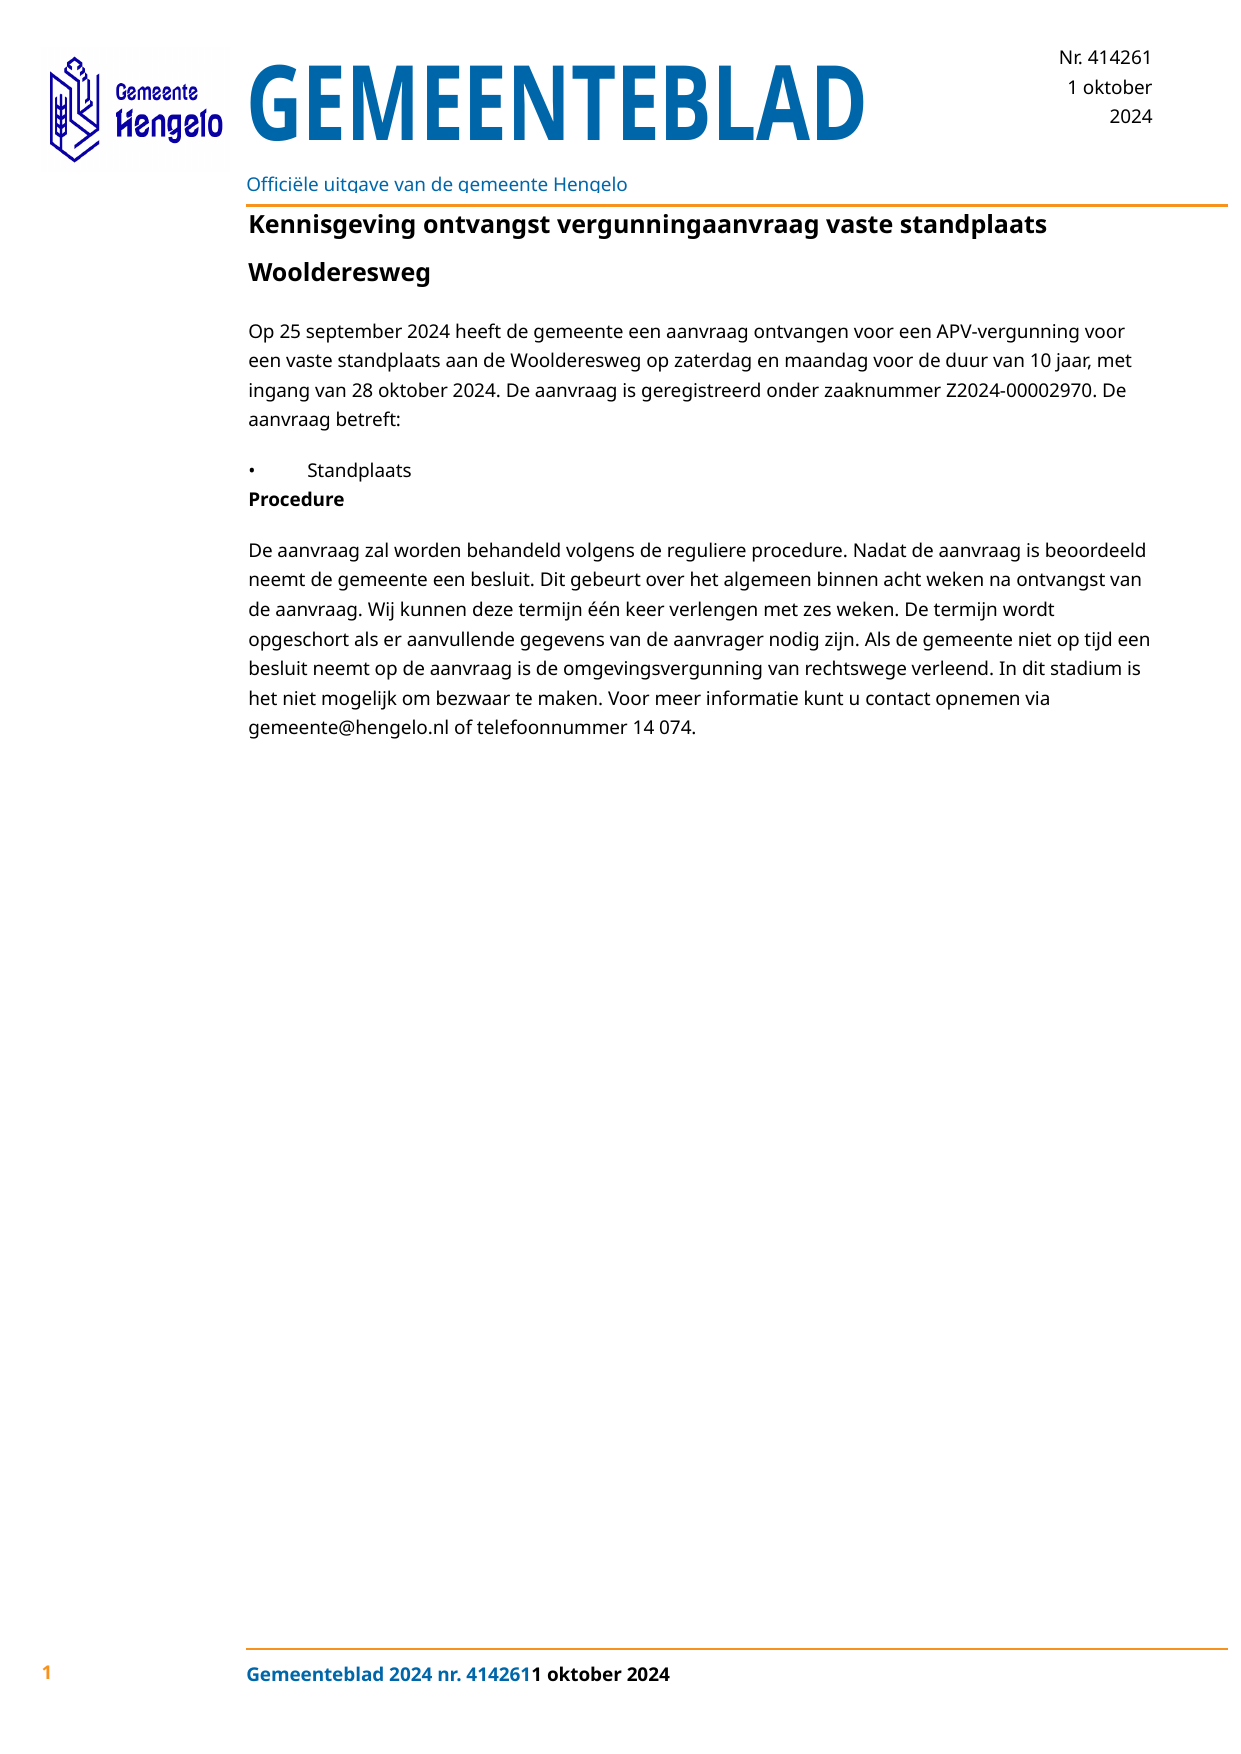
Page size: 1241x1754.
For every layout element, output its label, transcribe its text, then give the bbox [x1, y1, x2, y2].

text Procedure [248, 487, 1152, 512]
list Standplaats [248, 457, 1152, 483]
picture [41, 47, 231, 172]
text Op 25 september 2024 heeft de gemeente een aanvraag ontvangen voor een APV-vergunning voor een vaste standplaats aan de Woolderesweg op zaterdag en maandag voor de duur van 10 jaar, met ingang van 28 oktober 2024. De aanvraag is geregistreerd onder zaaknummer Z2024-00002970. De aanvraag betreft: [248, 318, 1152, 432]
text Kennisgeving ontvangst vergunningaanvraag vaste standplaats Woolderesweg [248, 207, 1152, 288]
text De aanvraag zal worden behandeld volgens de reguliere procedure. Nadat de aanvraag is beoordeeld neemt de gemeente een besluit. Dit gebeurt over het algemeen binnen acht weken na ontvangst van de aanvraag. Wij kunnen deze termijn één keer verlengen met zes weken. De termijn wordt opgeschort als er aanvullende gegevens van de aanvrager nodig zijn. Als de gemeente niet op tijd een besluit neemt op de aanvraag is de omgevingsvergunning van rechtswege verleend. In dit stadium is het niet mogelijk om bezwaar te maken. Voor meer informatie kunt u contact opnemen via gemeente@hengelo.nl of telefoonnummer 14 074. [248, 537, 1152, 740]
